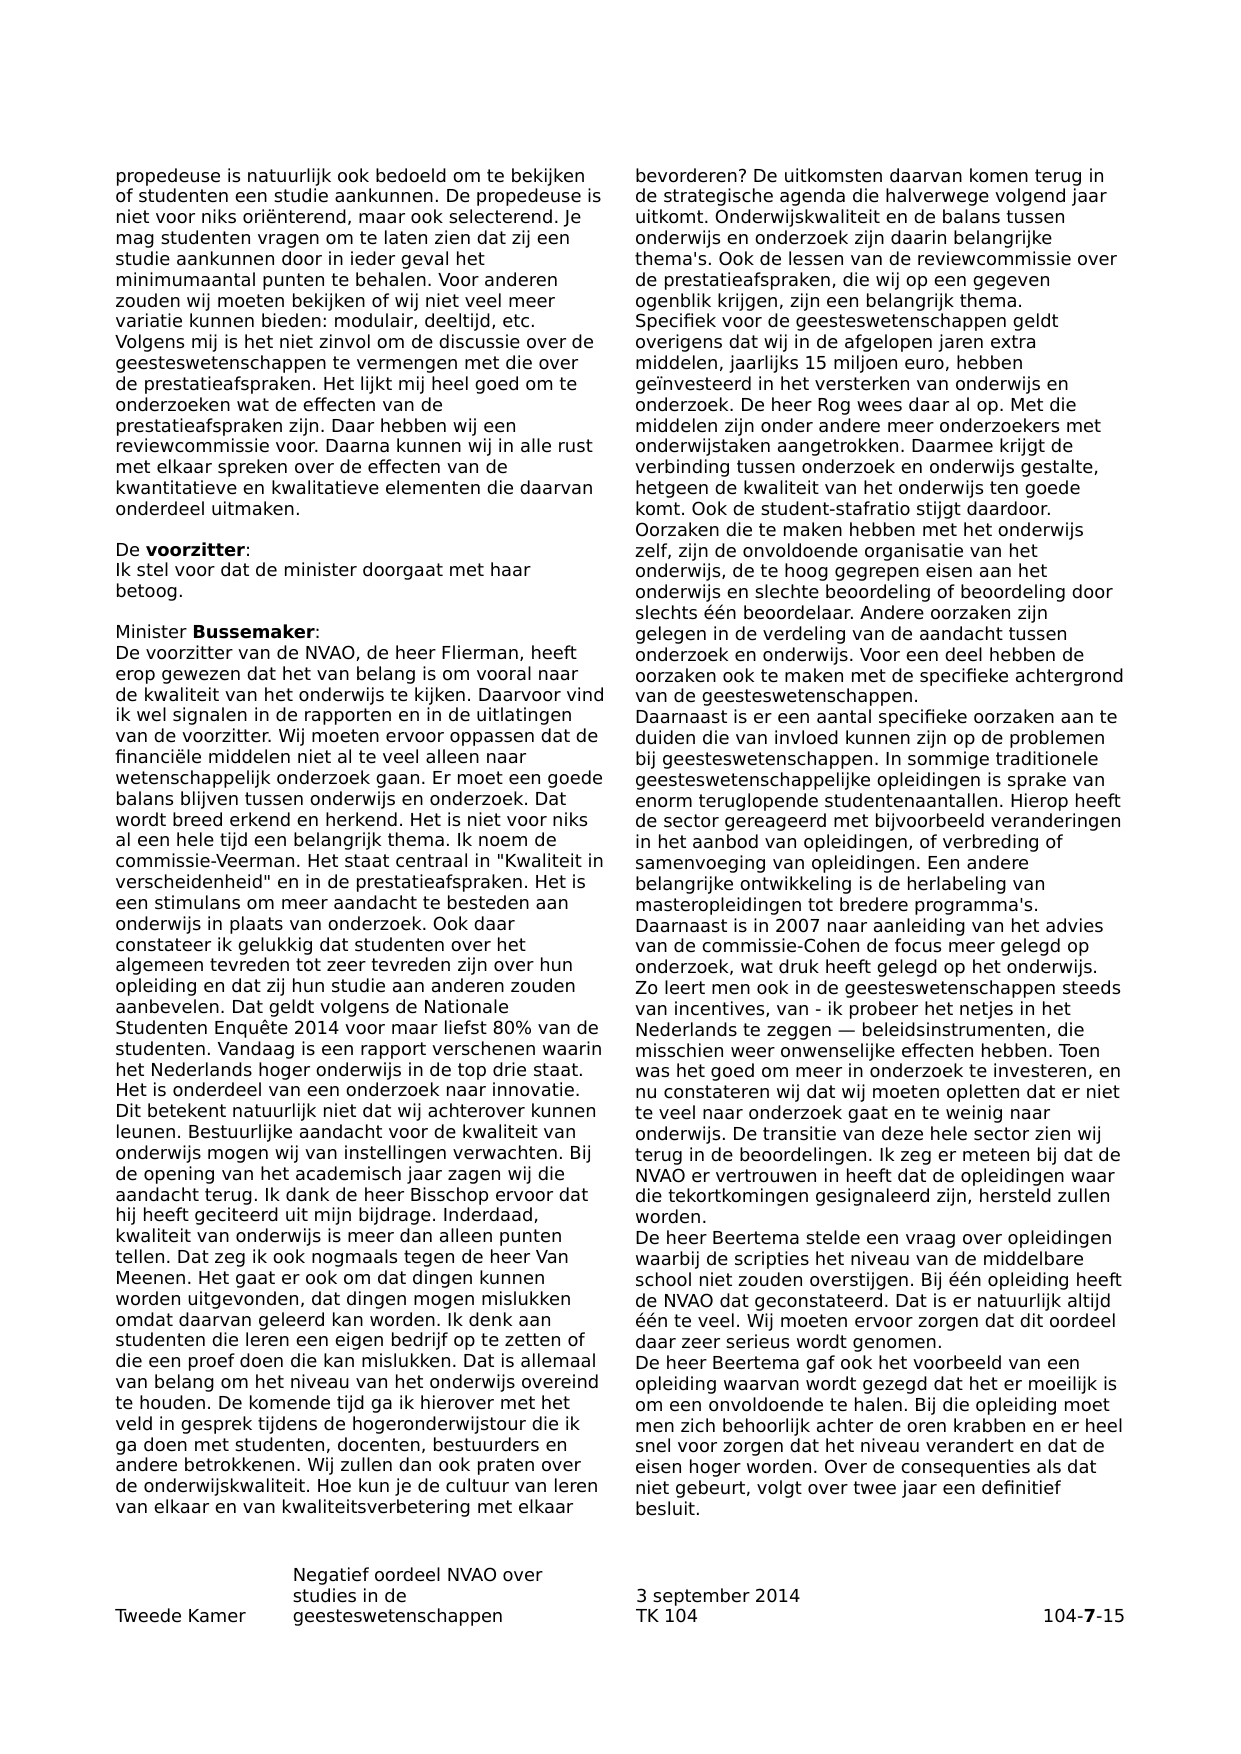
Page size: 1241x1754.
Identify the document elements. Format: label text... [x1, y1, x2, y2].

text De heer Beertema stelde een vraag over opleidingen waarbij de scripties het niveau van de middelbare school niet zouden overstijgen. Bij één opleiding heeft de NVAO dat geconstateerd. Dat is er natuurlijk altijd één te veel. Wij moeten ervoor zorgen dat dit oordeel daar zeer serieus wordt genomen. [635, 1228, 1125, 1353]
text Volgens mij is het niet zinvol om de discussie over de geesteswetenschappen te vermengen met die over de prestatieafspraken. Het lijkt mij heel goed om te onderzoeken wat de effecten van de prestatieafspraken zijn. Daar hebben wij een reviewcommissie voor. Daarna kunnen wij in alle rust met elkaar spreken over de effecten van de kwantitatieve en kwalitatieve elementen die daarvan onderdeel uitmaken. [115, 332, 605, 519]
text Daarnaast is er een aantal specifieke oorzaken aan te duiden die van invloed kunnen zijn op de problemen bij geesteswetenschappen. In sommige traditionele geesteswetenschappelijke opleidingen is sprake van enorm teruglopende studentenaantallen. Hierop heeft de sector gereageerd met bijvoorbeeld veranderingen in het aanbod van opleidingen, of verbreding of samenvoeging van opleidingen. Een andere belangrijke ontwikkeling is de herlabeling van masteropleidingen tot bredere programma's. Daarnaast is in 2007 naar aanleiding van het advies van de commissie-Cohen de focus meer gelegd op onderzoek, wat druk heeft gelegd op het onderwijs. Zo leert men ook in de geesteswetenschappen steeds van incentives, van - ik probeer het netjes in het Nederlands te zeggen — beleidsinstrumenten, die misschien weer onwenselijke effecten hebben. Toen was het goed om meer in onderzoek te investeren, en nu constateren wij dat wij moeten opletten dat er niet te veel naar onderzoek gaat en te weinig naar onderwijs. De transitie van deze hele sector zien wij terug in de beoordelingen. Ik zeg er meteen bij dat de NVAO er vertrouwen in heeft dat de opleidingen waar die tekortkomingen gesignaleerd zijn, hersteld zullen worden. [635, 707, 1125, 1228]
text propedeuse is natuurlijk ook bedoeld om te bekijken of studenten een studie aankunnen. De propedeuse is niet voor niks oriënterend, maar ook selecterend. Je mag studenten vragen om te laten zien dat zij een studie aankunnen door in ieder geval het minimumaantal punten te behalen. Voor anderen zouden wij moeten bekijken of wij niet veel meer variatie kunnen bieden: modulair, deeltijd, etc. [115, 165, 605, 332]
text Specifiek voor de geesteswetenschappen geldt overigens dat wij in de afgelopen jaren extra middelen, jaarlijks 15 miljoen euro, hebben geïnvesteerd in het versterken van onderwijs en onderzoek. De heer Rog wees daar al op. Met die middelen zijn onder andere meer onderzoekers met onderwijstaken aangetrokken. Daarmee krijgt de verbinding tussen onderzoek en onderwijs gestalte, hetgeen de kwaliteit van het onderwijs ten goede komt. Ook de student-stafratio stijgt daardoor. [635, 311, 1125, 519]
text bevorderen? De uitkomsten daarvan komen terug in de strategische agenda die halverwege volgend jaar uitkomt. Onderwijskwaliteit en de balans tussen onderwijs en onderzoek zijn daarin belangrijke thema's. Ook de lessen van de reviewcommissie over de prestatieafspraken, die wij op een gegeven ogenblik krijgen, zijn een belangrijk thema. [635, 165, 1125, 311]
text Ik stel voor dat de minister doorgaat met haar betoog. [115, 560, 605, 602]
text Oorzaken die te maken hebben met het onderwijs zelf, zijn de onvoldoende organisatie van het onderwijs, de te hoog gegrepen eisen aan het onderwijs en slechte beoordeling of beoordeling door slechts één beoordelaar. Andere oorzaken zijn gelegen in de verdeling van de aandacht tussen onderzoek en onderwijs. Voor een deel hebben de oorzaken ook te maken met de specifieke achtergrond van de geesteswetenschappen. [635, 519, 1125, 707]
text Dit betekent natuurlijk niet dat wij achterover kunnen leunen. Bestuurlijke aandacht voor de kwaliteit van onderwijs mogen wij van instellingen verwachten. Bij de opening van het academisch jaar zagen wij die aandacht terug. Ik dank de heer Bisschop ervoor dat hij heeft geciteerd uit mijn bijdrage. Inderdaad, kwaliteit van onderwijs is meer dan alleen punten tellen. Dat zeg ik ook nogmaals tegen de heer Van Meenen. Het gaat er ook om dat dingen kunnen worden uitgevonden, dat dingen mogen mislukken omdat daarvan geleerd kan worden. Ik denk aan studenten die leren een eigen bedrijf op te zetten of die een proef doen die kan mislukken. Dat is allemaal van belang om het niveau van het onderwijs overeind te houden. De komende tijd ga ik hierover met het veld in gesprek tijdens de hogeronderwijstour die ik ga doen met studenten, docenten, bestuurders en andere betrokkenen. Wij zullen dan ook praten over de onderwijskwaliteit. Hoe kun je de cultuur van leren van elkaar en van kwaliteitsverbetering met elkaar [115, 1101, 605, 1518]
text Minister Bussemaker: [115, 622, 605, 643]
text De heer Beertema gaf ook het voorbeeld van een opleiding waarvan wordt gezegd dat het er moeilijk is om een onvoldoende te halen. Bij die opleiding moet men zich behoorlijk achter de oren krabben en er heel snel voor zorgen dat het niveau verandert en dat de eisen hoger worden. Over de consequenties als dat niet gebeurt, volgt over twee jaar een definitief besluit. [635, 1353, 1125, 1519]
text De voorzitter van de NVAO, de heer Flierman, heeft erop gewezen dat het van belang is om vooral naar de kwaliteit van het onderwijs te kijken. Daarvoor vind ik wel signalen in de rapporten en in de uitlatingen van de voorzitter. Wij moeten ervoor oppassen dat de financiële middelen niet al te veel alleen naar wetenschappelijk onderzoek gaan. Er moet een goede balans blijven tussen onderwijs en onderzoek. Dat wordt breed erkend en herkend. Het is niet voor niks al een hele tijd een belangrijk thema. Ik noem de commissie-Veerman. Het staat centraal in "Kwaliteit in verscheidenheid" en in de prestatieafspraken. Het is een stimulans om meer aandacht te besteden aan onderwijs in plaats van onderzoek. Ook daar constateer ik gelukkig dat studenten over het algemeen tevreden tot zeer tevreden zijn over hun opleiding en dat zij hun studie aan anderen zouden aanbevelen. Dat geldt volgens de Nationale Studenten Enquête 2014 voor maar liefst 80% van de studenten. Vandaag is een rapport verschenen waarin het Nederlands hoger onderwijs in de top drie staat. Het is onderdeel van een onderzoek naar innovatie. [115, 643, 605, 1101]
text De voorzitter: [115, 539, 605, 560]
